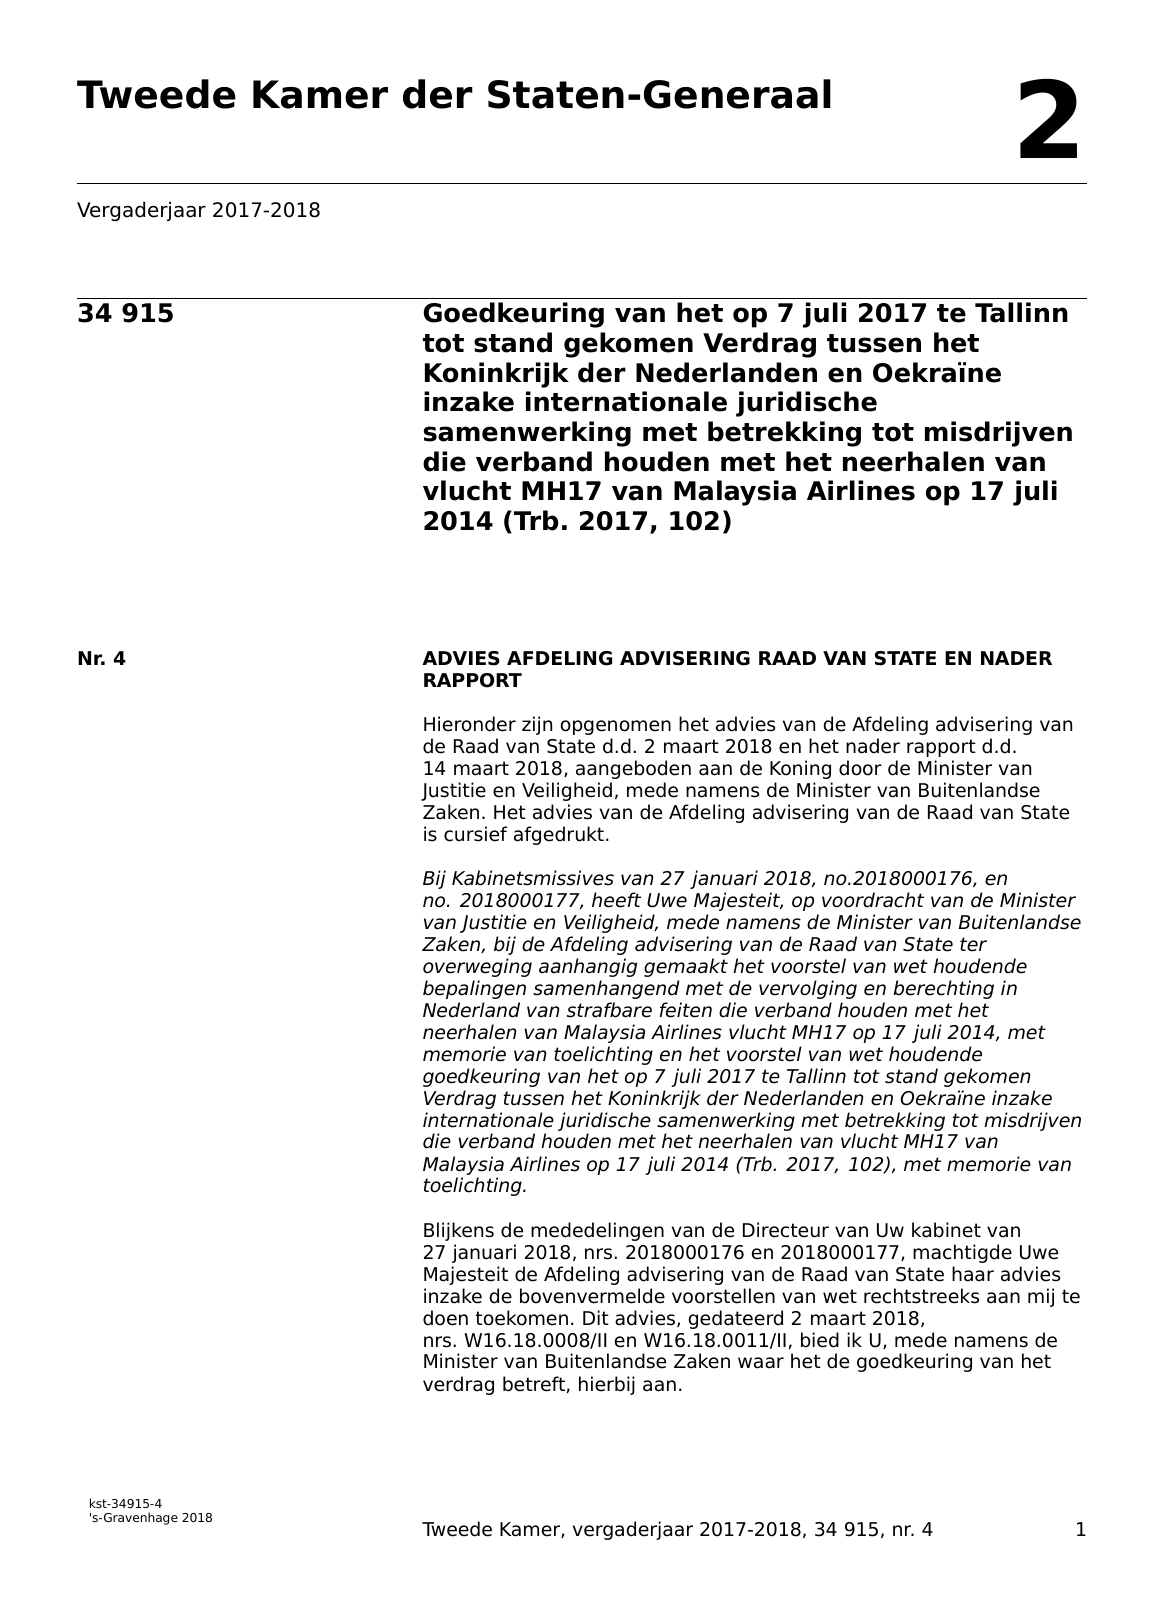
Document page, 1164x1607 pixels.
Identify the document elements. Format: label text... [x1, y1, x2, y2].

subtitle 34 915 Goedkeuring van het op 7 juli 2017 te Tallinn tot stand gekomen Verdrag tussen het Koninkrijk der Nederlanden en Oekraïne inzake internationale juridische samenwerking met betrekking tot misdrijven die verband houden met het neerhalen van vlucht MH17 van Malaysia Airlines op 17 juli 2014 (Trb. 2017, 102) [77, 299, 1087, 536]
table_cell Vergaderjaar 2017-2018 [77, 184, 1087, 298]
text Hieronder zijn opgenomen het advies van de Afdeling advisering van de Raad van State d.d. 2 maart 2018 en het nader rapport d.d. 14 maart 2018, aangeboden aan de Koning door de Minister van Justitie en Veiligheid, mede namens de Minister van Buitenlandse Zaken. Het advies van de Afdeling advisering van de Raad van State is cursief afgedrukt. [422, 714, 1087, 846]
subtitle Nr. 4 ADVIES AFDELING ADVISERING RAAD VAN STATE EN NADER RAPPORT [77, 647, 1087, 691]
text 's-Gravenhage 2018 [88, 1511, 323, 1525]
table_header 2 [886, 59, 1087, 183]
text Blijkens de mededelingen van de Directeur van Uw kabinet van 27 januari 2018, nrs. 2018000176 en 2018000177, machtigde Uwe Majesteit de Afdeling advisering van de Raad van State haar advies inzake de bovenvermelde voorstellen van wet rechtstreeks aan mij te doen toekomen. Dit advies, gedateerd 2 maart 2018, nrs. W16.18.0008/II en W16.18.0011/II, bied ik U, mede namens de Minister van Buitenlandse Zaken waar het de goedkeuring van het verdrag betreft, hierbij aan. [422, 1219, 1087, 1395]
text Bij Kabinetsmissives van 27 januari 2018, no.2018000176, en no. 2018000177, heeft Uwe Majesteit, op voordracht van de Minister van Justitie en Veiligheid, mede namens de Minister van Buitenlandse Zaken, bij de Afdeling advisering van de Raad van State ter overweging aanhangig gemaakt het voorstel van wet houdende bepalingen samenhangend met de vervolging en berechting in Nederland van strafbare feiten die verband houden met het neerhalen van Malaysia Airlines vlucht MH17 op 17 juli 2014, met memorie van toelichting en het voorstel van wet houdende goedkeuring van het op 7 juli 2017 te Tallinn tot stand gekomen Verdrag tussen het Koninkrijk der Nederlanden en Oekraïne inzake internationale juridische samenwerking met betrekking tot misdrijven die verband houden met het neerhalen van vlucht MH17 van Malaysia Airlines op 17 juli 2014 (Trb. 2017, 102), met memorie van toelichting. [422, 868, 1087, 1197]
table_header Tweede Kamer der Staten-Generaal [77, 59, 886, 183]
text kst-34915-4 [88, 1497, 323, 1511]
